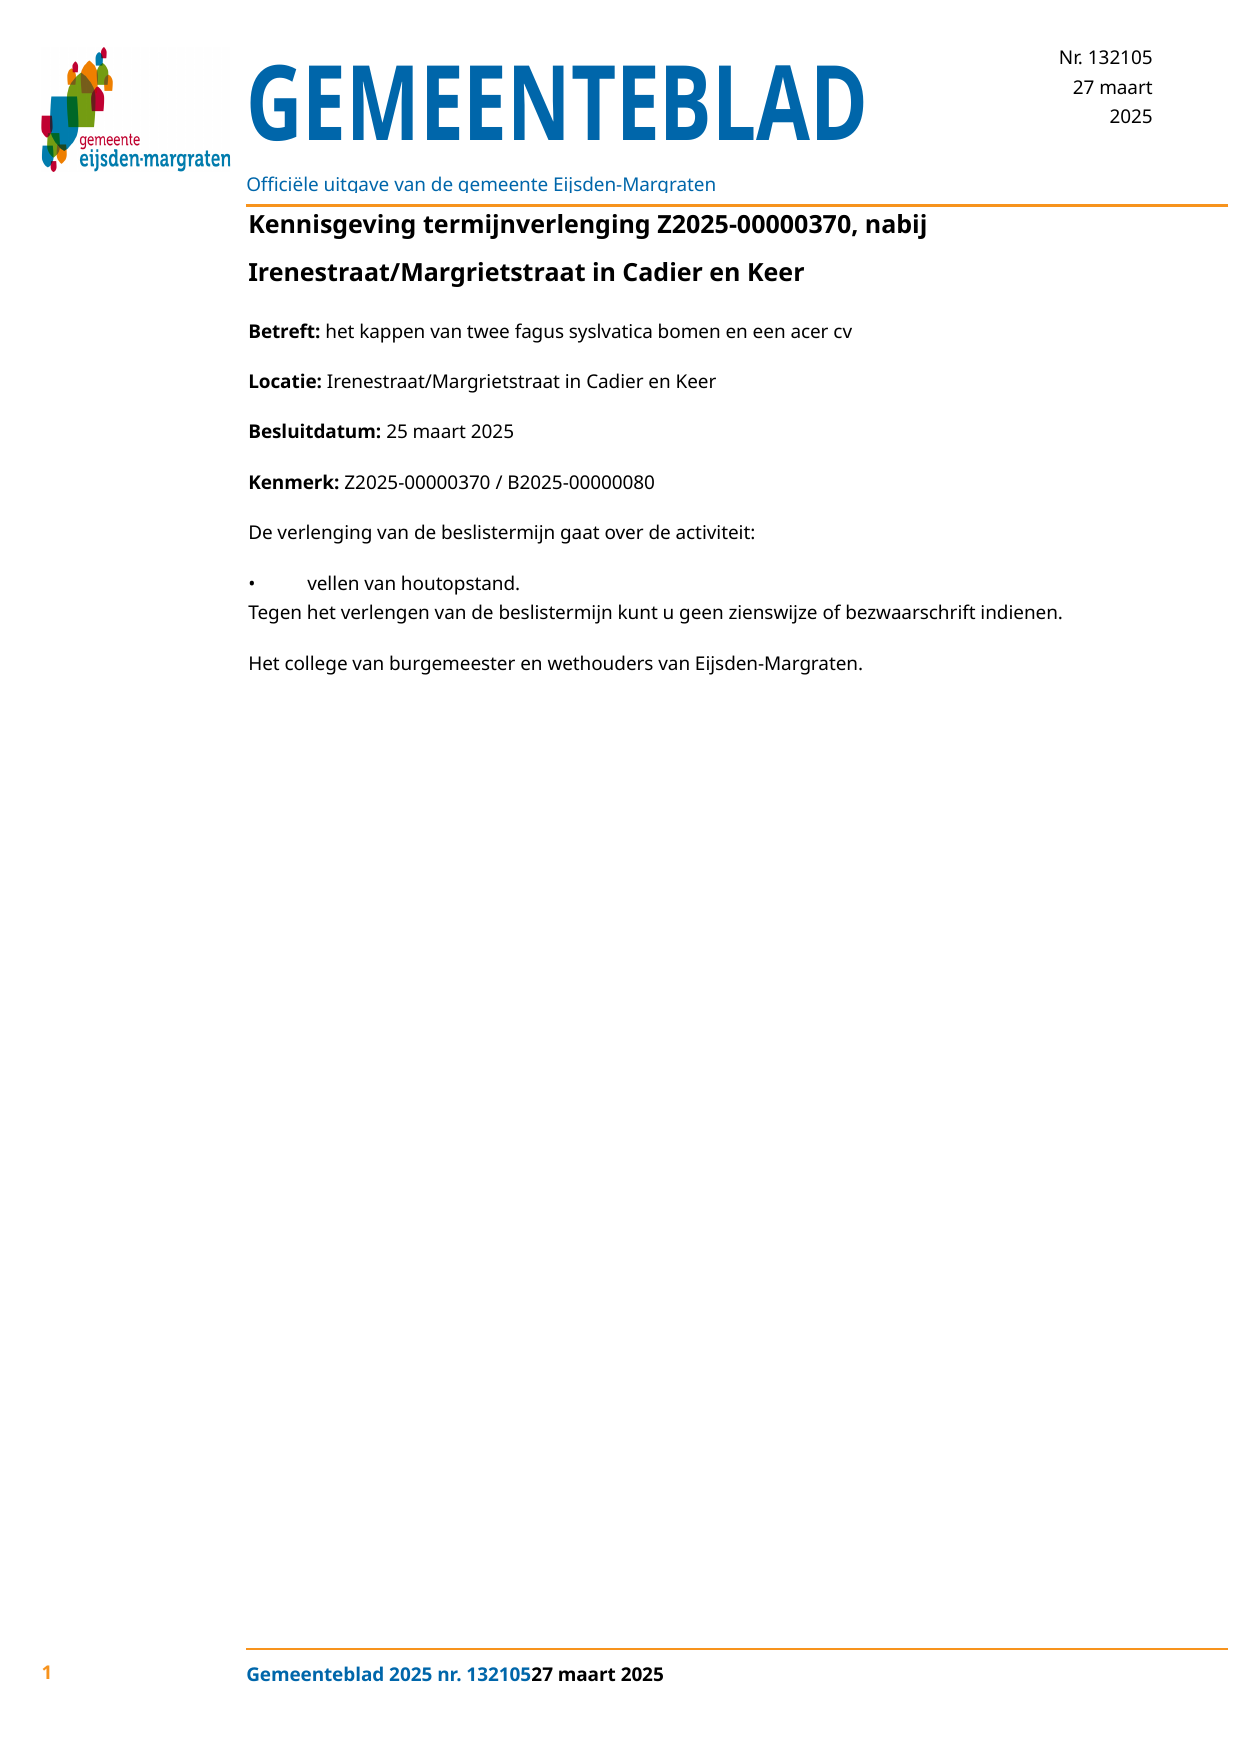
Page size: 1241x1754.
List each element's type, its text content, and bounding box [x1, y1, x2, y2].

text Tegen het verlengen van de beslistermijn kunt u geen zienswijze of bezwaarschrift indienen. [248, 599, 1152, 625]
text Betreft: het kappen van twee fagus syslvatica bomen en een acer cv [248, 318, 1152, 344]
text De verlenging van de beslistermijn gaat over de activiteit: [248, 519, 1152, 545]
list vellen van houtopstand. [248, 570, 1152, 596]
text Kenmerk: Z2025-00000370 / B2025-00000080 [248, 469, 1152, 495]
text Kennisgeving termijnverlenging Z2025-00000370, nabij Irenestraat/Margrietstraat in Cadier en Keer [248, 207, 1152, 288]
picture [41, 47, 231, 172]
text Het college van burgemeester en wethouders van Eijsden-Margraten. [248, 650, 1152, 676]
text Besluitdatum: 25 maart 2025 [248, 419, 1152, 444]
text Locatie: Irenestraat/Margrietstraat in Cadier en Keer [248, 368, 1152, 394]
